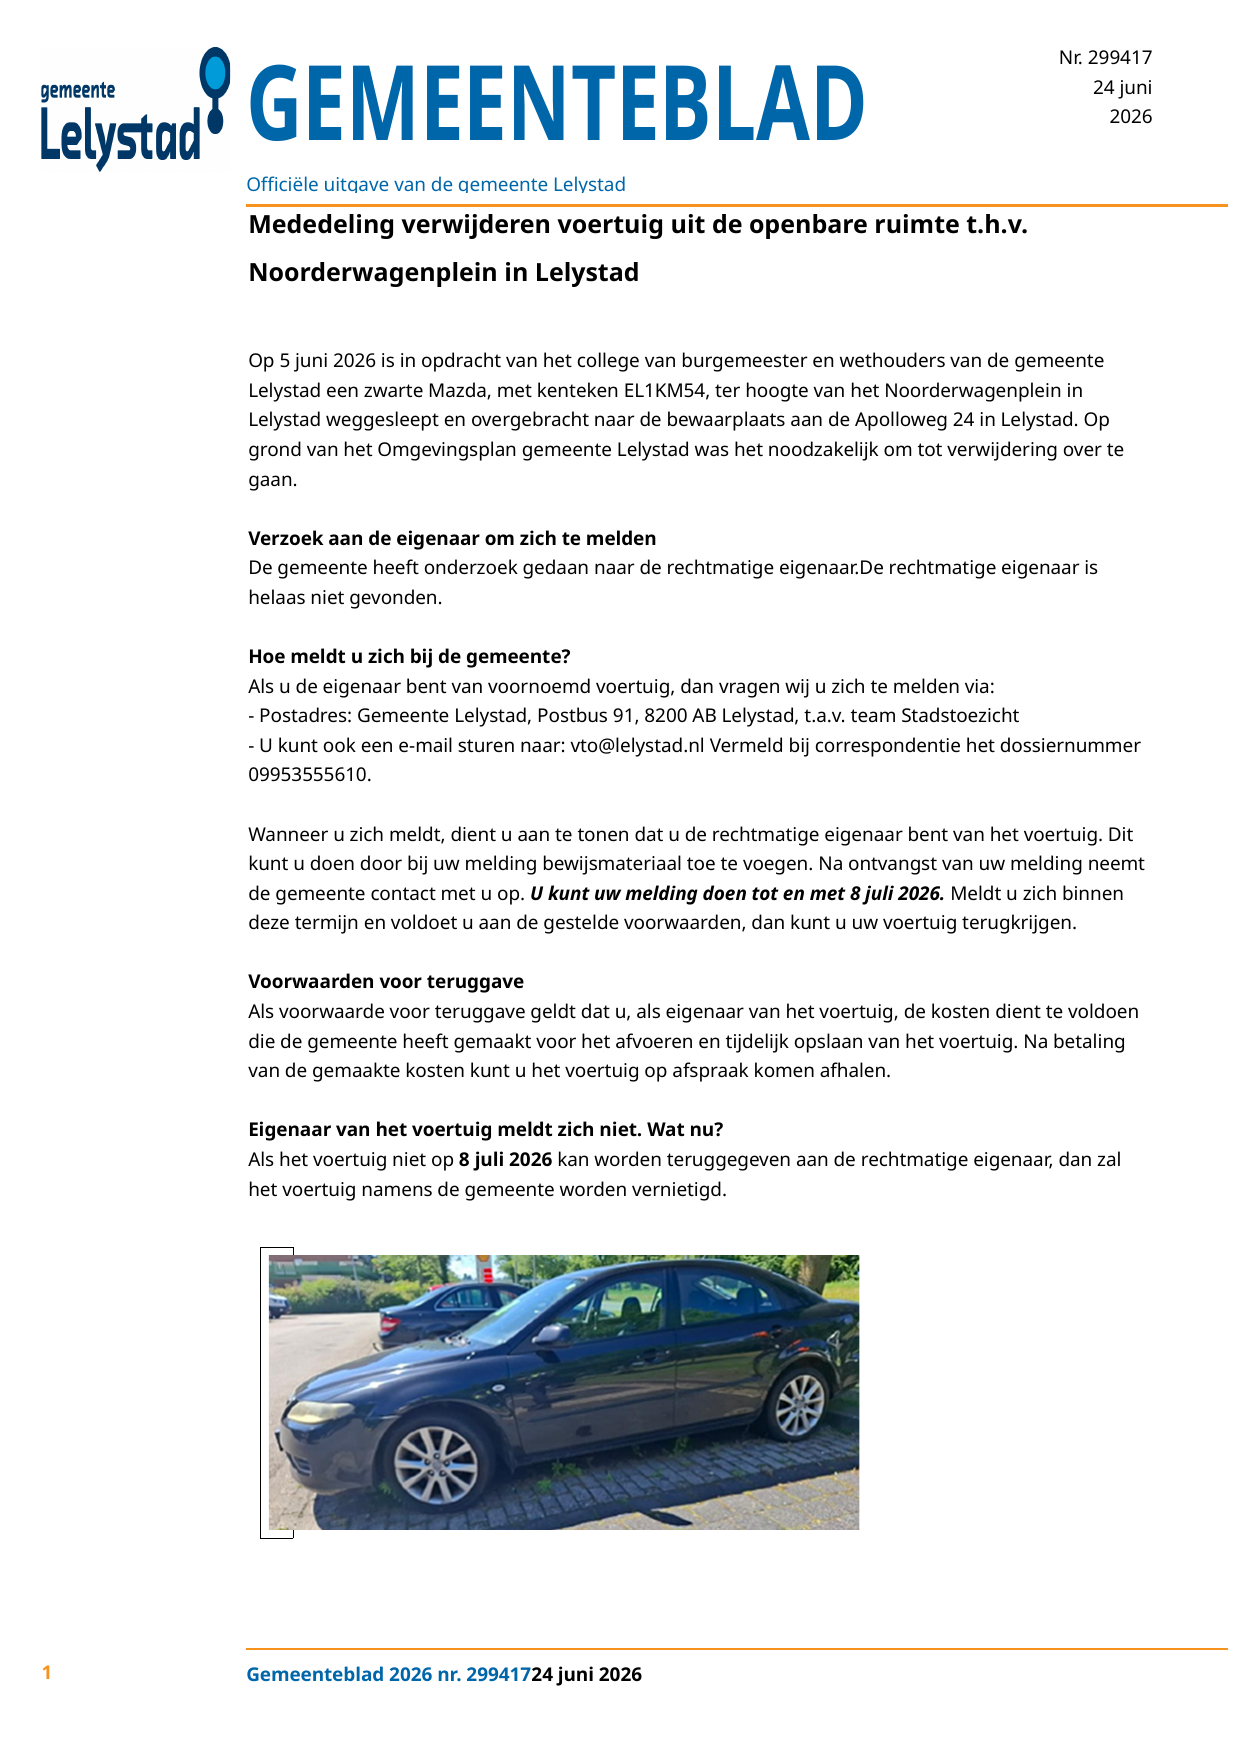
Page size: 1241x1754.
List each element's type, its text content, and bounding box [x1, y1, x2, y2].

text Als u de eigenaar bent van voornoemd voertuig, dan vragen wij u zich te melden via: [248, 673, 1152, 699]
text De gemeente heeft onderzoek gedaan naar de rechtmatige eigenaar.De rechtmatige eigenaar is helaas niet gevonden. [248, 554, 1152, 610]
text Als het voertuig niet op 8 juli 2026 kan worden teruggegeven aan de rechtmatige eigenaar, dan zal het voertuig namens de gemeente worden vernietigd. [248, 1146, 1152, 1202]
picture [268, 1255, 860, 1530]
text - U kunt ook een e-mail sturen naar: vto@lelystad.nl Vermeld bij correspondentie het dossiernummer 09953555610. [248, 732, 1152, 787]
picture [41, 47, 231, 172]
text Wanneer u zich meldt, dient u aan te tonen dat u de rechtmatige eigenaar bent van het voertuig. Dit kunt u doen door bij uw melding bewijsmateriaal toe te voegen. Na ontvangst van uw melding neemt de gemeente contact met u op. U kunt uw melding doen tot en met 8 juli 2026. Meldt u zich binnen deze termijn en voldoet u aan de gestelde voorwaarden, dan kunt u uw voertuig terugkrijgen. [248, 821, 1152, 935]
text Eigenaar van het voertuig meldt zich niet. Wat nu? [248, 1117, 1152, 1142]
text Verzoek aan de eigenaar om zich te melden [248, 525, 1152, 551]
text Hoe meldt u zich bij de gemeente? [248, 643, 1152, 669]
text - Postadres: Gemeente Lelystad, Postbus 91, 8200 AB Lelystad, t.a.v. team Stadstoezicht [248, 702, 1152, 728]
text Mededeling verwijderen voertuig uit de openbare ruimte t.h.v. Noorderwagenplein in Lelystad [248, 207, 1152, 288]
text Voorwaarden voor teruggave [248, 969, 1152, 994]
text Als voorwaarde voor teruggave geldt dat u, als eigenaar van het voertuig, de kosten dient te voldoen die de gemeente heeft gemaakt voor het afvoeren en tijdelijk opslaan van het voertuig. Na betaling van de gemaakte kosten kunt u het voertuig op afspraak komen afhalen. [248, 998, 1152, 1083]
text Op 5 juni 2026 is in opdracht van het college van burgemeester en wethouders van de gemeente Lelystad een zwarte Mazda, met kenteken EL1KM54, ter hoogte van het Noorderwagenplein in Lelystad weggesleept en overgebracht naar de bewaarplaats aan de Apolloweg 24 in Lelystad. Op grond van het Omgevingsplan gemeente Lelystad was het noodzakelijk om tot verwijdering over te gaan. [248, 347, 1152, 492]
